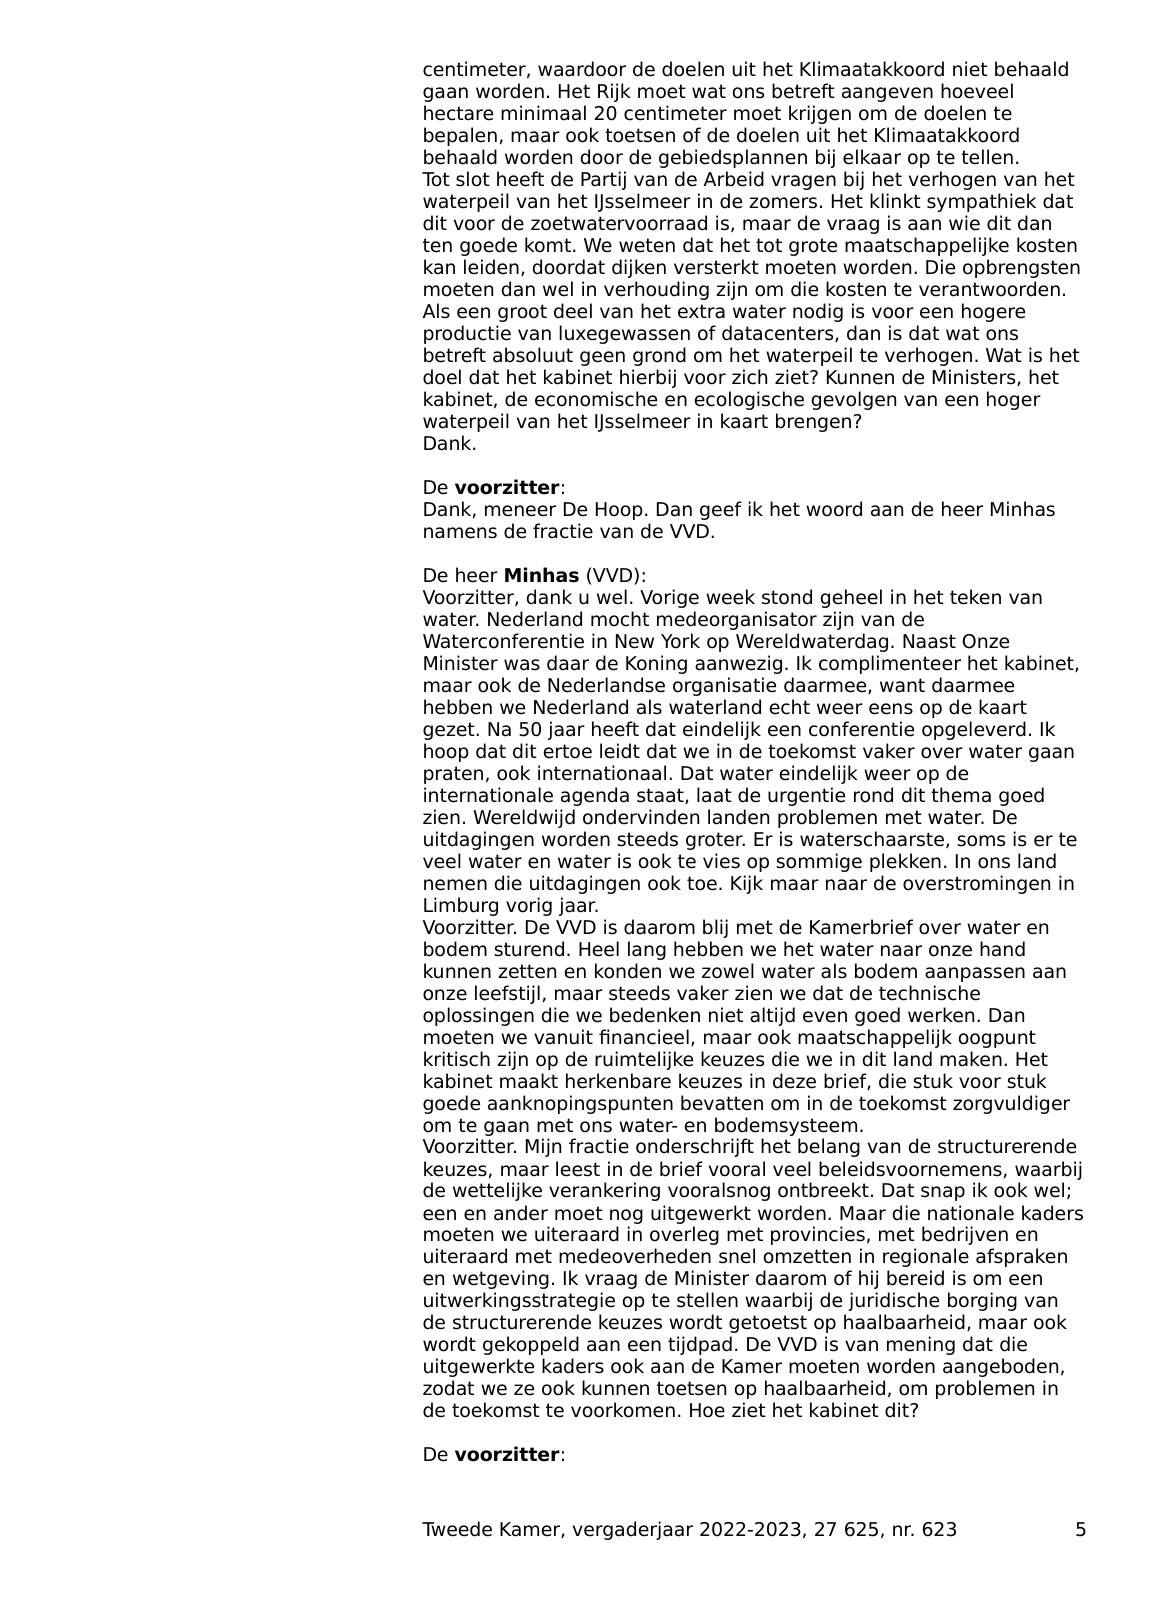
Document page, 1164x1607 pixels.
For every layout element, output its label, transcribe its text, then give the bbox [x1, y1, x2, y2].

text De voorzitter: [422, 477, 1087, 499]
text Dank, meneer De Hoop. Dan geef ik het woord aan de heer Minhas namens de fractie van de VVD. [422, 499, 1087, 543]
text De heer Minhas (VVD): [422, 565, 1087, 587]
text Tot slot heeft de Partij van de Arbeid vragen bij het verhogen van het waterpeil van het IJsselmeer in de zomers. Het klinkt sympathiek dat dit voor de zoetwatervoorraad is, maar de vraag is aan wie dit dan ten goede komt. We weten dat het tot grote maatschappelijke kosten kan leiden, doordat dijken versterkt moeten worden. Die opbrengsten moeten dan wel in verhouding zijn om die kosten te verantwoorden. Als een groot deel van het extra water nodig is voor een hogere productie van luxegewassen of datacenters, dan is dat wat ons betreft absoluut geen grond om het waterpeil te verhogen. Wat is het doel dat het kabinet hierbij voor zich ziet? Kunnen de Ministers, het kabinet, de economische en ecologische gevolgen van een hoger waterpeil van het IJsselmeer in kaart brengen? [422, 169, 1087, 433]
text Dank. [422, 433, 1087, 455]
text De voorzitter: [422, 1444, 1087, 1466]
text Voorzitter, dank u wel. Vorige week stond geheel in het teken van water. Nederland mocht medeorganisator zijn van de Waterconferentie in New York op Wereldwaterdag. Naast Onze Minister was daar de Koning aanwezig. Ik complimenteer het kabinet, maar ook de Nederlandse organisatie daarmee, want daarmee hebben we Nederland als waterland echt weer eens op de kaart gezet. Na 50 jaar heeft dat eindelijk een conferentie opgeleverd. Ik hoop dat dit ertoe leidt dat we in de toekomst vaker over water gaan praten, ook internationaal. Dat water eindelijk weer op de internationale agenda staat, laat de urgentie rond dit thema goed zien. Wereldwijd ondervinden landen problemen met water. De uitdagingen worden steeds groter. Er is waterschaarste, soms is er te veel water en water is ook te vies op sommige plekken. In ons land nemen die uitdagingen ook toe. Kijk maar naar de overstromingen in Limburg vorig jaar. [422, 587, 1087, 917]
text Voorzitter. De VVD is daarom blij met de Kamerbrief over water en bodem sturend. Heel lang hebben we het water naar onze hand kunnen zetten en konden we zowel water als bodem aanpassen aan onze leefstijl, maar steeds vaker zien we dat de technische oplossingen die we bedenken niet altijd even goed werken. Dan moeten we vanuit financieel, maar ook maatschappelijk oogpunt kritisch zijn op de ruimtelijke keuzes die we in dit land maken. Het kabinet maakt herkenbare keuzes in deze brief, die stuk voor stuk goede aanknopingspunten bevatten om in de toekomst zorgvuldiger om te gaan met ons water- en bodemsysteem. [422, 917, 1087, 1136]
text centimeter, waardoor de doelen uit het Klimaatakkoord niet behaald gaan worden. Het Rijk moet wat ons betreft aangeven hoeveel hectare minimaal 20 centimeter moet krijgen om de doelen te bepalen, maar ook toetsen of de doelen uit het Klimaatakkoord behaald worden door de gebiedsplannen bij elkaar op te tellen. [422, 59, 1087, 169]
text Voorzitter. Mijn fractie onderschrijft het belang van de structurerende keuzes, maar leest in de brief vooral veel beleidsvoornemens, waarbij de wettelijke verankering vooralsnog ontbreekt. Dat snap ik ook wel; een en ander moet nog uitgewerkt worden. Maar die nationale kaders moeten we uiteraard in overleg met provincies, met bedrijven en uiteraard met medeoverheden snel omzetten in regionale afspraken en wetgeving. Ik vraag de Minister daarom of hij bereid is om een uitwerkingsstrategie op te stellen waarbij de juridische borging van de structurerende keuzes wordt getoetst op haalbaarheid, maar ook wordt gekoppeld aan een tijdpad. De VVD is van mening dat die uitgewerkte kaders ook aan de Kamer moeten worden aangeboden, zodat we ze ook kunnen toetsen op haalbaarheid, om problemen in de toekomst te voorkomen. Hoe ziet het kabinet dit? [422, 1136, 1087, 1422]
